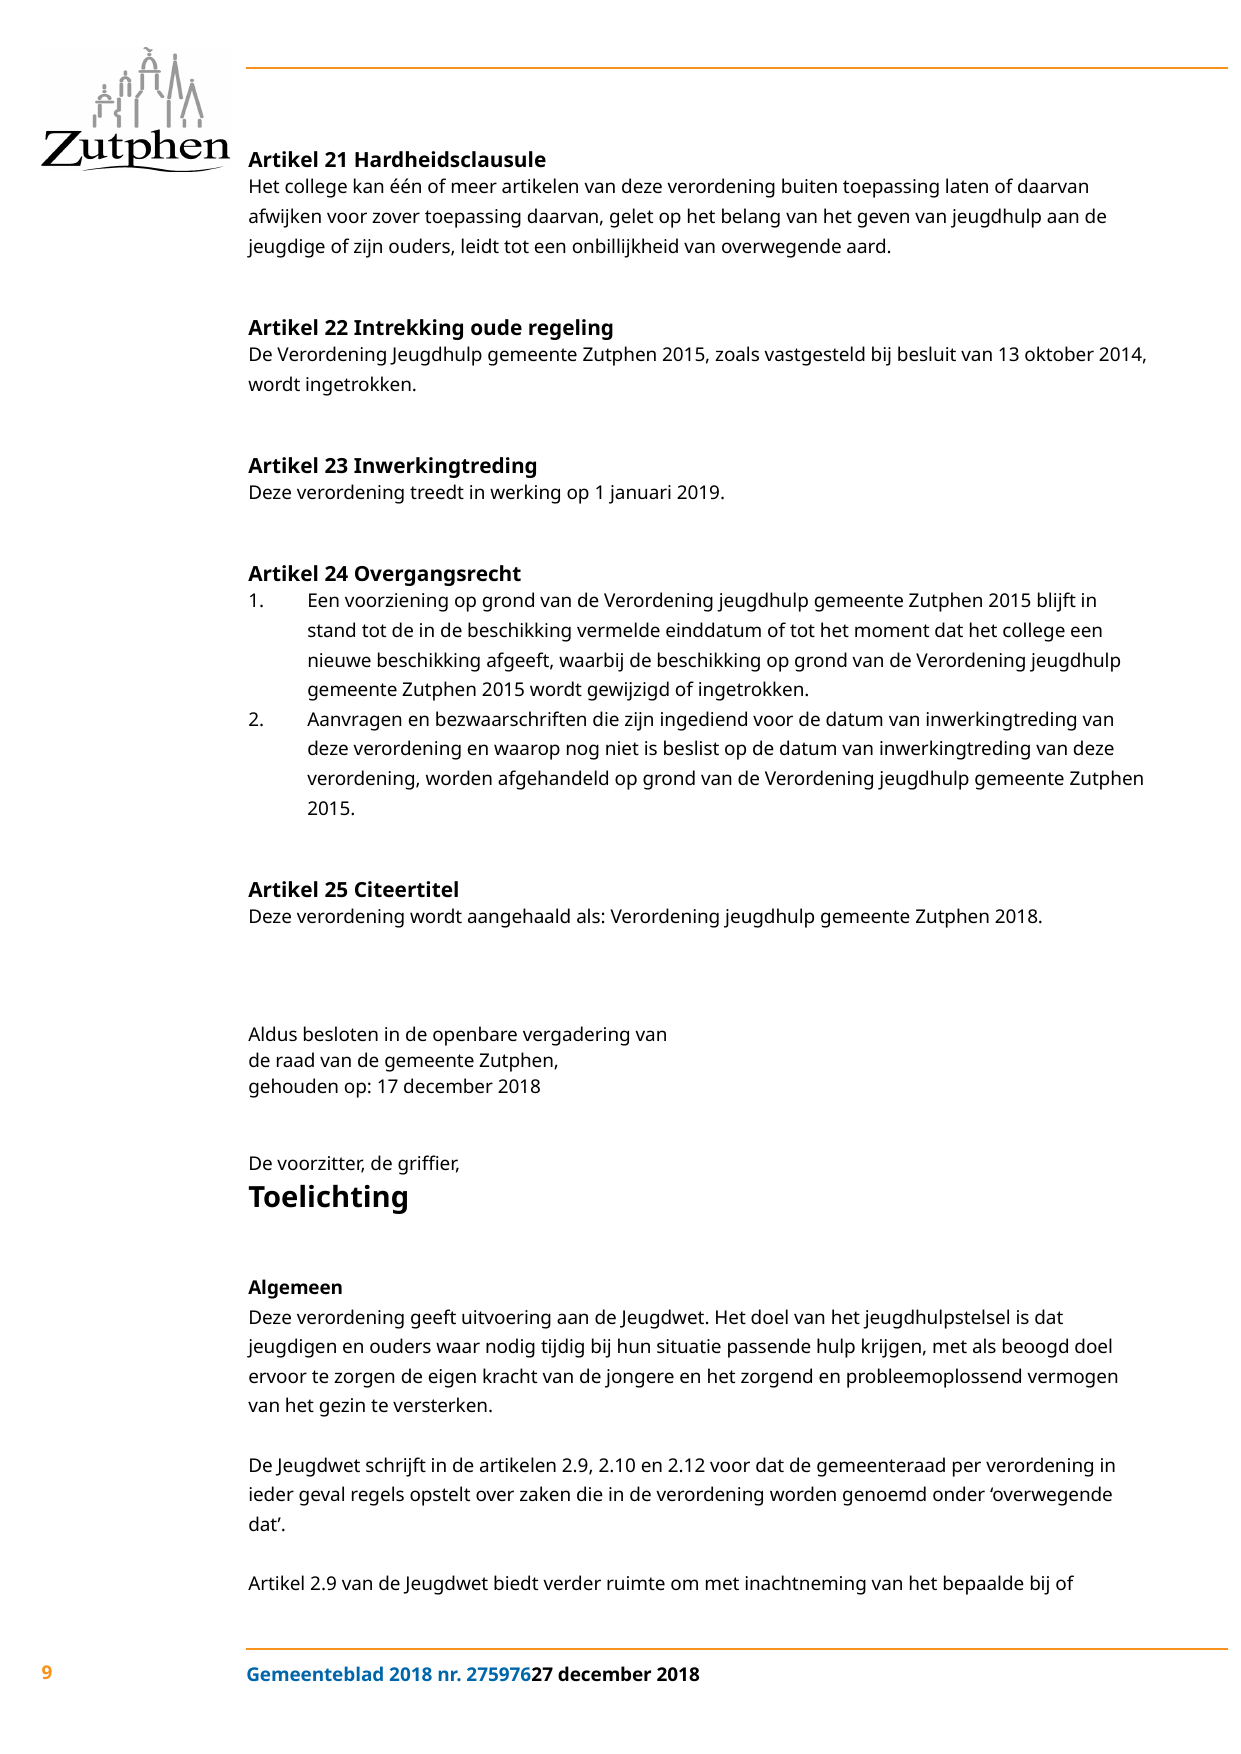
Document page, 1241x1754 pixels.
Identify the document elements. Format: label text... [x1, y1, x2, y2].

text De Jeugdwet schrijft in de artikelen 2.9, 2.10 en 2.12 voor dat de gemeenteraad per verordening in ieder geval regels opstelt over zaken die in de verordening worden genoemd onder ‘overwegende dat’. [248, 1452, 1152, 1537]
picture [41, 47, 231, 172]
text De voorzitter, de griffier, [248, 1150, 1152, 1176]
text Deze verordening wordt aangehaald als: Verordening jeugdhulp gemeente Zutphen 2018. [248, 903, 1152, 929]
text De Verordening Jeugdhulp gemeente Zutphen 2015, zoals vastgesteld bij besluit van 13 oktober 2014, wordt ingetrokken. [248, 341, 1152, 397]
text Artikel 25 Citeertitel [248, 875, 1152, 903]
list Aanvragen en bezwaarschriften die zijn ingediend voor de datum van inwerkingtreding van deze verordening en waarop nog niet is beslist op de datum van inwerkingtreding van deze verordening, worden afgehandeld op grond van de Verordening jeugdhulp gemeente Zutphen 2015. [248, 706, 1152, 821]
text Artikel 24 Overgangsrecht [248, 559, 1152, 588]
text Deze verordening geeft uitvoering aan de Jeugdwet. Het doel van het jeugdhulpstelsel is dat jeugdigen en ouders waar nodig tijdig bij hun situatie passende hulp krijgen, met als beoogd doel ervoor te zorgen de eigen kracht van de jongere en het zorgend en probleemoplossend vermogen van het gezin te versterken. [248, 1304, 1152, 1418]
text Deze verordening treedt in werking op 1 januari 2019. [248, 479, 1152, 505]
text Artikel 21 Hardheidsclausule [248, 145, 1152, 174]
text Het college kan één of meer artikelen van deze verordening buiten toepassing laten of daarvan afwijken voor zover toepassing daarvan, gelet op het belang van het geven van jeugdhulp aan de jeugdige of zijn ouders, leidt tot een onbillijkheid van overwegende aard. [248, 174, 1152, 258]
text de raad van de gemeente Zutphen, [248, 1047, 1152, 1073]
text Aldus besloten in de openbare vergadering van [248, 1022, 1152, 1047]
text gehouden op: 17 december 2018 [248, 1073, 1152, 1099]
text Artikel 2.9 van de Jeugdwet biedt verder ruimte om met inachtneming van het bepaalde bij of [248, 1570, 1152, 1596]
text Algemeen [248, 1274, 1152, 1300]
list Een voorziening op grond van de Verordening jeugdhulp gemeente Zutphen 2015 blijft in stand tot de in de beschikking vermelde einddatum of tot het moment dat het college een nieuwe beschikking afgeeft, waarbij de beschikking op grond van de Verordening jeugdhulp gemeente Zutphen 2015 wordt gewijzigd of ingetrokken. [248, 588, 1152, 702]
text Artikel 23 Inwerkingtreding [248, 451, 1152, 479]
text Toelichting [248, 1176, 1152, 1216]
text Artikel 22 Intrekking oude regeling [248, 313, 1152, 341]
